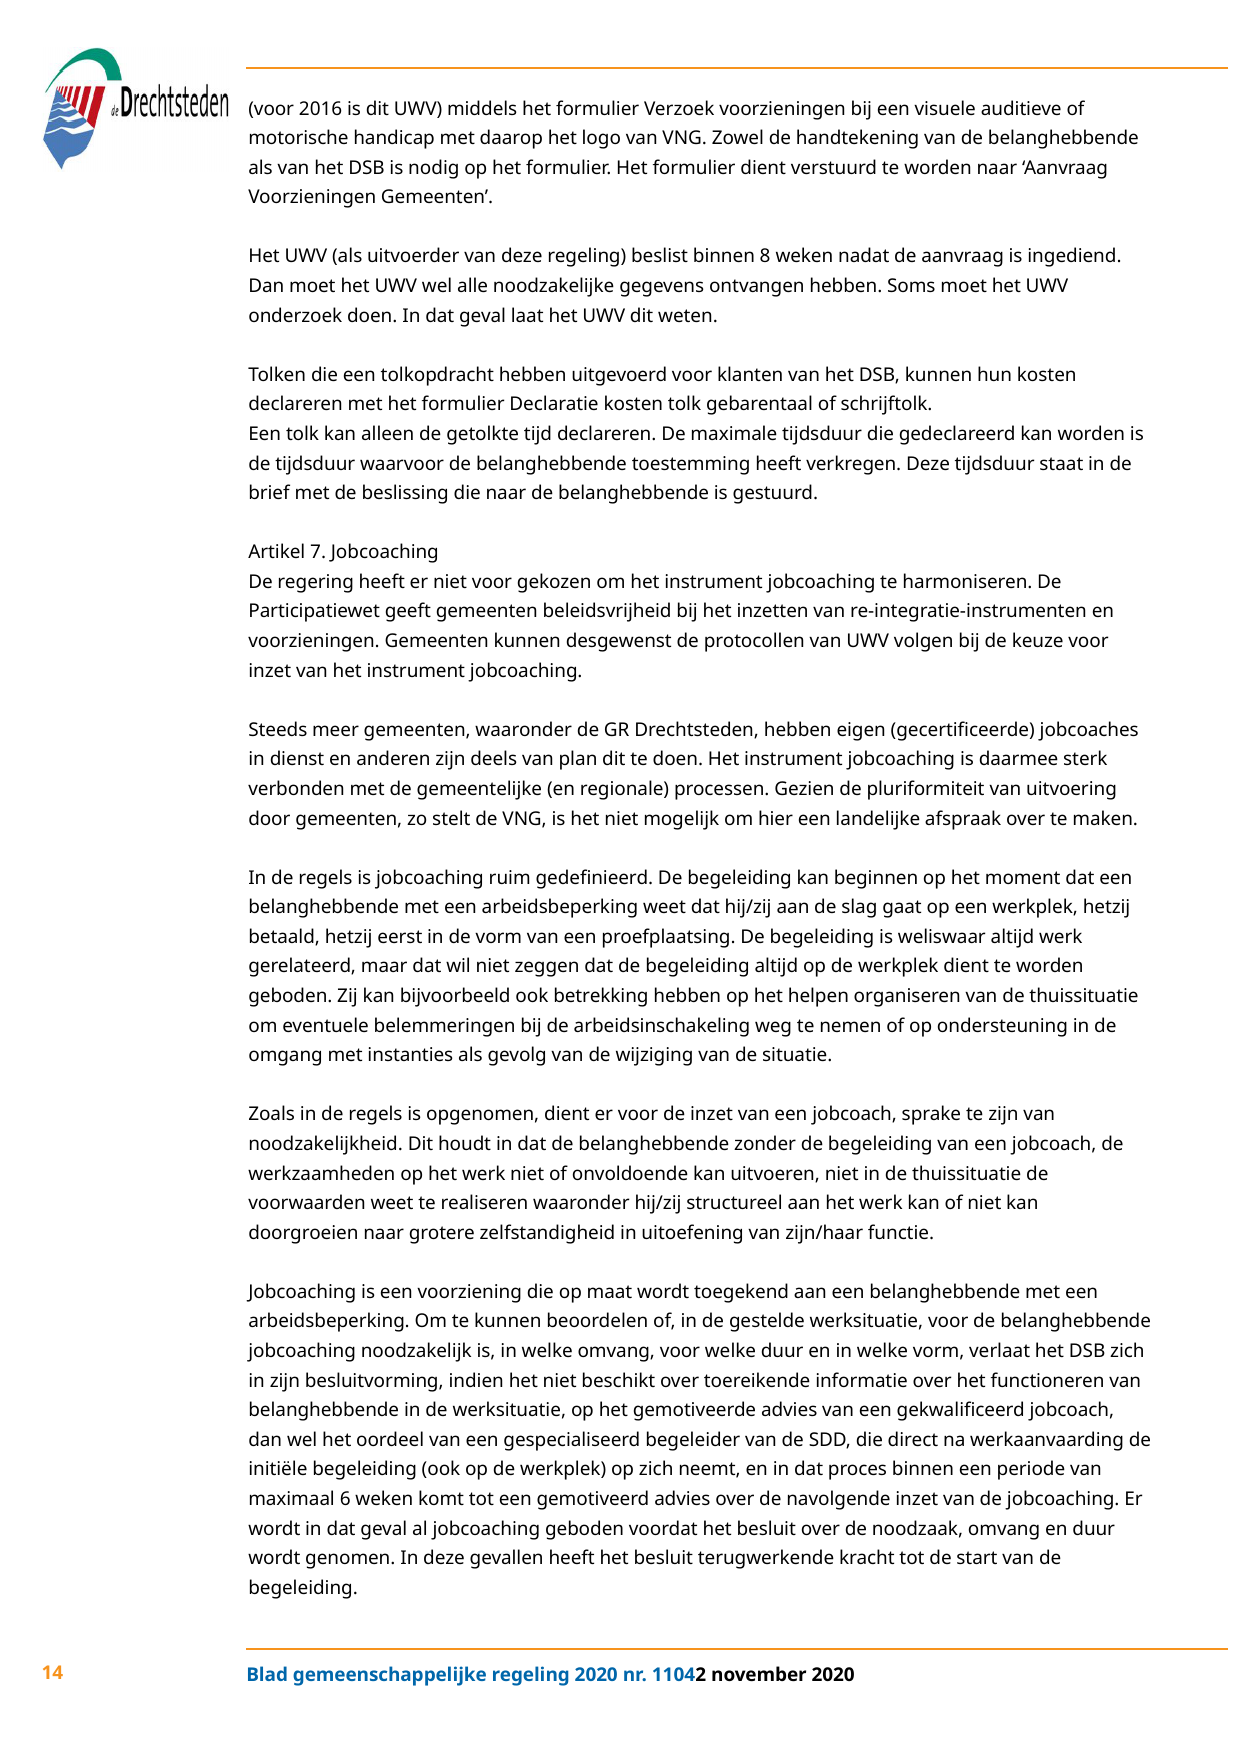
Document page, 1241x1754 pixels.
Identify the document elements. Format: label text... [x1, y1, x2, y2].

text In de regels is jobcoaching ruim gedefinieerd. De begeleiding kan beginnen op het moment dat een belanghebbende met een arbeidsbeperking weet dat hij/zij aan de slag gaat op een werkplek, hetzij betaald, hetzij eerst in de vorm van een proefplaatsing. De begeleiding is weliswaar altijd werk gerelateerd, maar dat wil niet zeggen dat de begeleiding altijd op de werkplek dient te worden geboden. Zij kan bijvoorbeeld ook betrekking hebben op het helpen organiseren van de thuissituatie om eventuele belemmeringen bij de arbeidsinschakeling weg te nemen of op ondersteuning in de omgang met instanties als gevolg van de wijziging van de situatie. [248, 864, 1152, 1067]
picture [41, 47, 231, 172]
text Tolken die een tolkopdracht hebben uitgevoerd voor klanten van het DSB, kunnen hun kosten declareren met het formulier Declaratie kosten tolk gebarentaal of schrijftolk. [248, 361, 1152, 416]
text Artikel 7. Jobcoaching [248, 538, 1152, 564]
text Jobcoaching is een voorziening die op maat wordt toegekend aan een belanghebbende met een arbeidsbeperking. Om te kunnen beoordelen of, in de gestelde werksituatie, voor de belanghebbende jobcoaching noodzakelijk is, in welke omvang, voor welke duur en in welke vorm, verlaat het DSB zich in zijn besluitvorming, indien het niet beschikt over toereikende informatie over het functioneren van belanghebbende in de werksituatie, op het gemotiveerde advies van een gekwalificeerd jobcoach, dan wel het oordeel van een gespecialiseerd begeleider van de SDD, die direct na werkaanvaarding de initiële begeleiding (ook op de werkplek) op zich neemt, en in dat proces binnen een periode van maximaal 6 weken komt tot een gemotiveerd advies over de navolgende inzet van de jobcoaching. Er wordt in dat geval al jobcoaching geboden voordat het besluit over de noodzaak, omvang en duur wordt genomen. In deze gevallen heeft het besluit terugwerkende kracht tot de start van de begeleiding. [248, 1278, 1152, 1600]
text (voor 2016 is dit UWV) middels het formulier Verzoek voorzieningen bij een visuele auditieve of motorische handicap met daarop het logo van VNG. Zowel de handtekening van de belanghebbende als van het DSB is nodig op het formulier. Het formulier dient verstuurd te worden naar ‘Aanvraag Voorzieningen Gemeenten’. [248, 95, 1152, 209]
text De regering heeft er niet voor gekozen om het instrument jobcoaching te harmoniseren. De Participatiewet geeft gemeenten beleidsvrijheid bij het inzetten van re-integratie-instrumenten en voorzieningen. Gemeenten kunnen desgewenst de protocollen van UWV volgen bij de keuze voor inzet van het instrument jobcoaching. [248, 568, 1152, 683]
text Het UWV (als uitvoerder van deze regeling) beslist binnen 8 weken nadat de aanvraag is ingediend. Dan moet het UWV wel alle noodzakelijke gegevens ontvangen hebben. Soms moet het UWV onderzoek doen. In dat geval laat het UWV dit weten. [248, 243, 1152, 328]
text Zoals in de regels is opgenomen, dient er voor de inzet van een jobcoach, sprake te zijn van noodzakelijkheid. Dit houdt in dat de belanghebbende zonder de begeleiding van een jobcoach, de werkzaamheden op het werk niet of onvoldoende kan uitvoeren, niet in de thuissituatie de voorwaarden weet te realiseren waaronder hij/zij structureel aan het werk kan of niet kan doorgroeien naar grotere zelfstandigheid in uitoefening van zijn/haar functie. [248, 1101, 1152, 1245]
text Een tolk kan alleen de getolkte tijd declareren. De maximale tijdsduur die gedeclareerd kan worden is de tijdsduur waarvoor de belanghebbende toestemming heeft verkregen. Deze tijdsduur staat in de brief met de beslissing die naar de belanghebbende is gestuurd. [248, 420, 1152, 505]
text Steeds meer gemeenten, waaronder de GR Drechtsteden, hebben eigen (gecertificeerde) jobcoaches in dienst en anderen zijn deels van plan dit te doen. Het instrument jobcoaching is daarmee sterk verbonden met de gemeentelijke (en regionale) processen. Gezien de pluriformiteit van uitvoering door gemeenten, zo stelt de VNG, is het niet mogelijk om hier een landelijke afspraak over te maken. [248, 716, 1152, 831]
